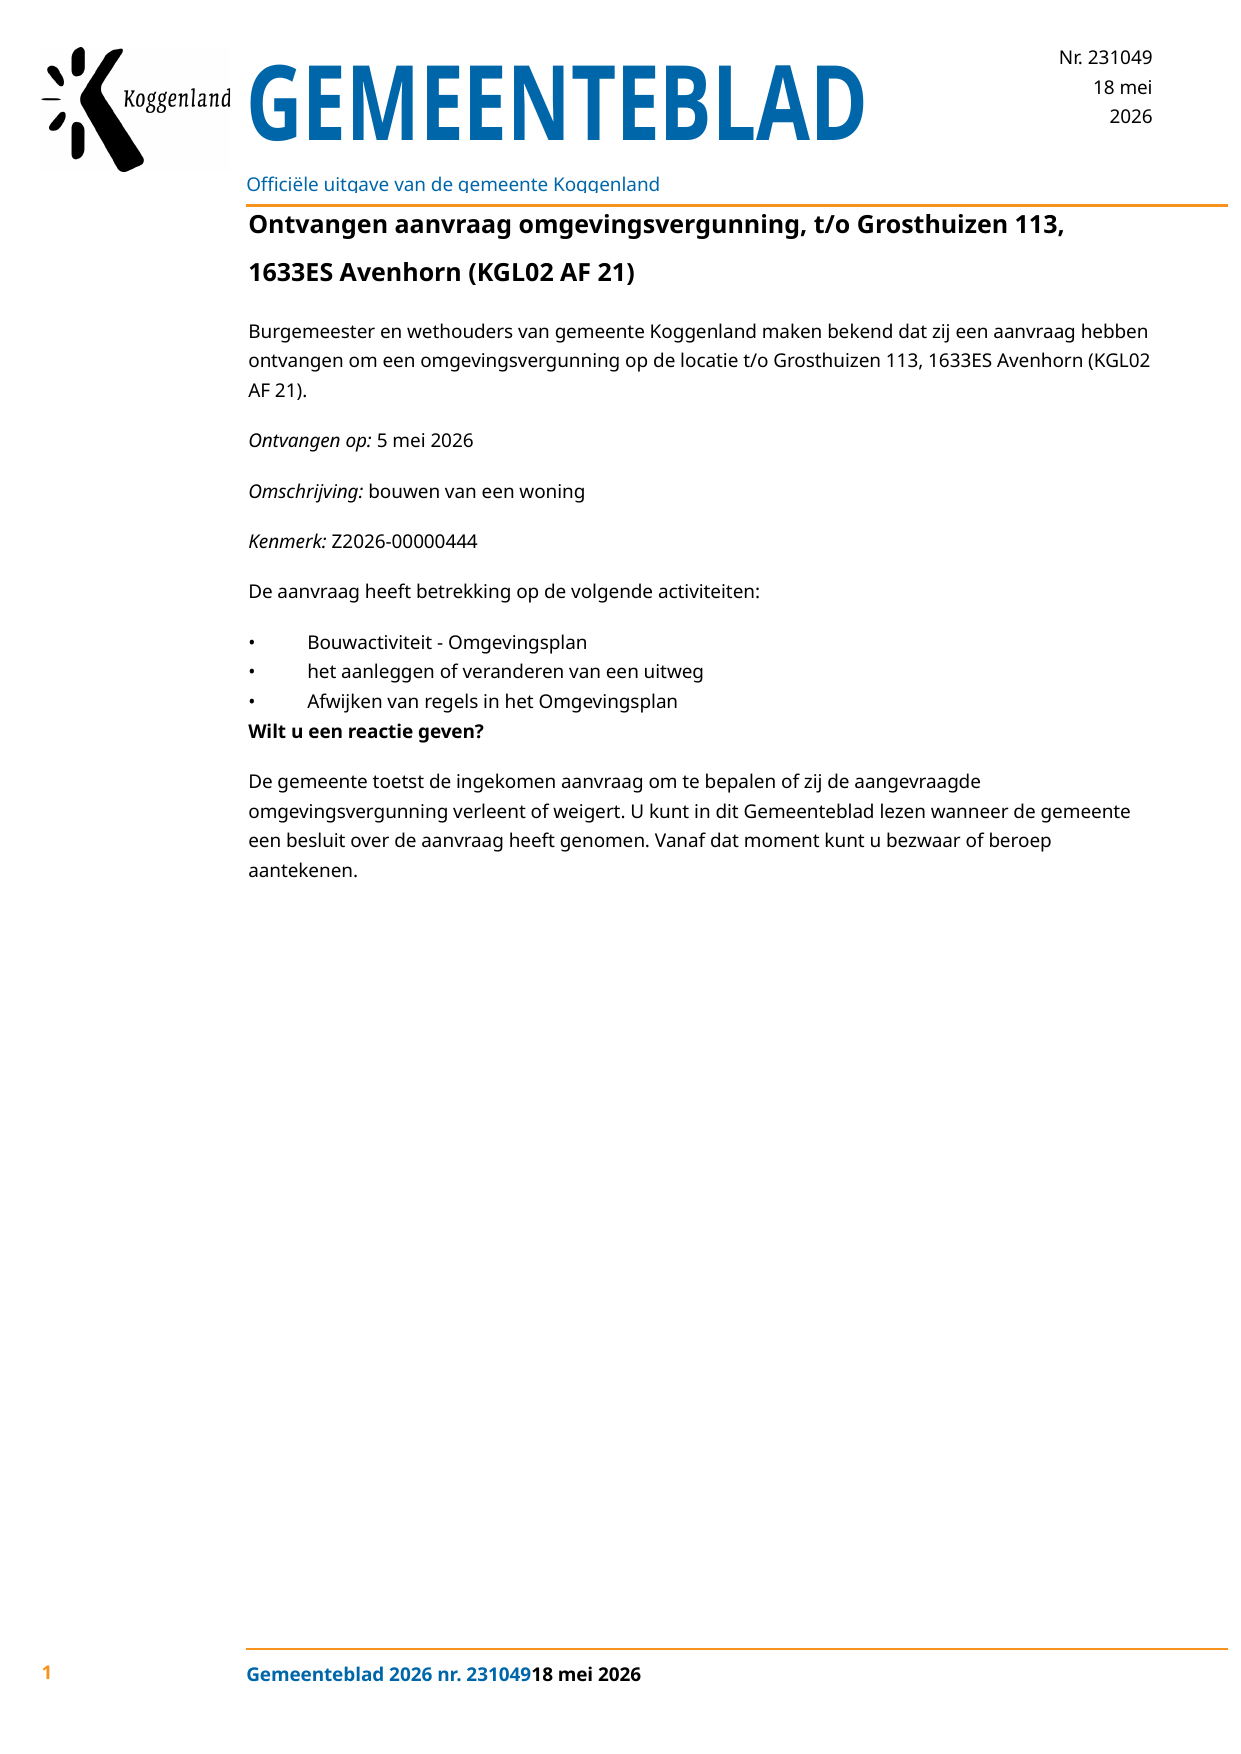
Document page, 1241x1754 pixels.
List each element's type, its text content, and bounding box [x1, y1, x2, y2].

text De gemeente toetst de ingekomen aanvraag om te bepalen of zij de aangevraagde omgevingsvergunning verleent of weigert. U kunt in dit Gemeenteblad lezen wanneer de gemeente een besluit over de aanvraag heeft genomen. Vanaf dat moment kunt u bezwaar of beroep aantekenen. [248, 768, 1152, 883]
text Ontvangen aanvraag omgevingsvergunning, t/o Grosthuizen 113, 1633ES Avenhorn (KGL02 AF 21) [248, 207, 1152, 288]
picture [41, 47, 231, 172]
text Wilt u een reactie geven? [248, 718, 1152, 744]
list Bouwactiviteit - Omgevingsplan [248, 629, 1152, 655]
list Afwijken van regels in het Omgevingsplan [248, 688, 1152, 714]
text Omschrijving: bouwen van een woning [248, 478, 1152, 504]
text De aanvraag heeft betrekking op de volgende activiteiten: [248, 579, 1152, 604]
text Kenmerk: Z2026-00000444 [248, 528, 1152, 554]
list het aanleggen of veranderen van een uitweg [248, 659, 1152, 684]
text Burgemeester en wethouders van gemeente Koggenland maken bekend dat zij een aanvraag hebben ontvangen om een omgevingsvergunning op de locatie t/o Grosthuizen 113, 1633ES Avenhorn (KGL02 AF 21). [248, 318, 1152, 403]
text Ontvangen op: 5 mei 2026 [248, 427, 1152, 453]
